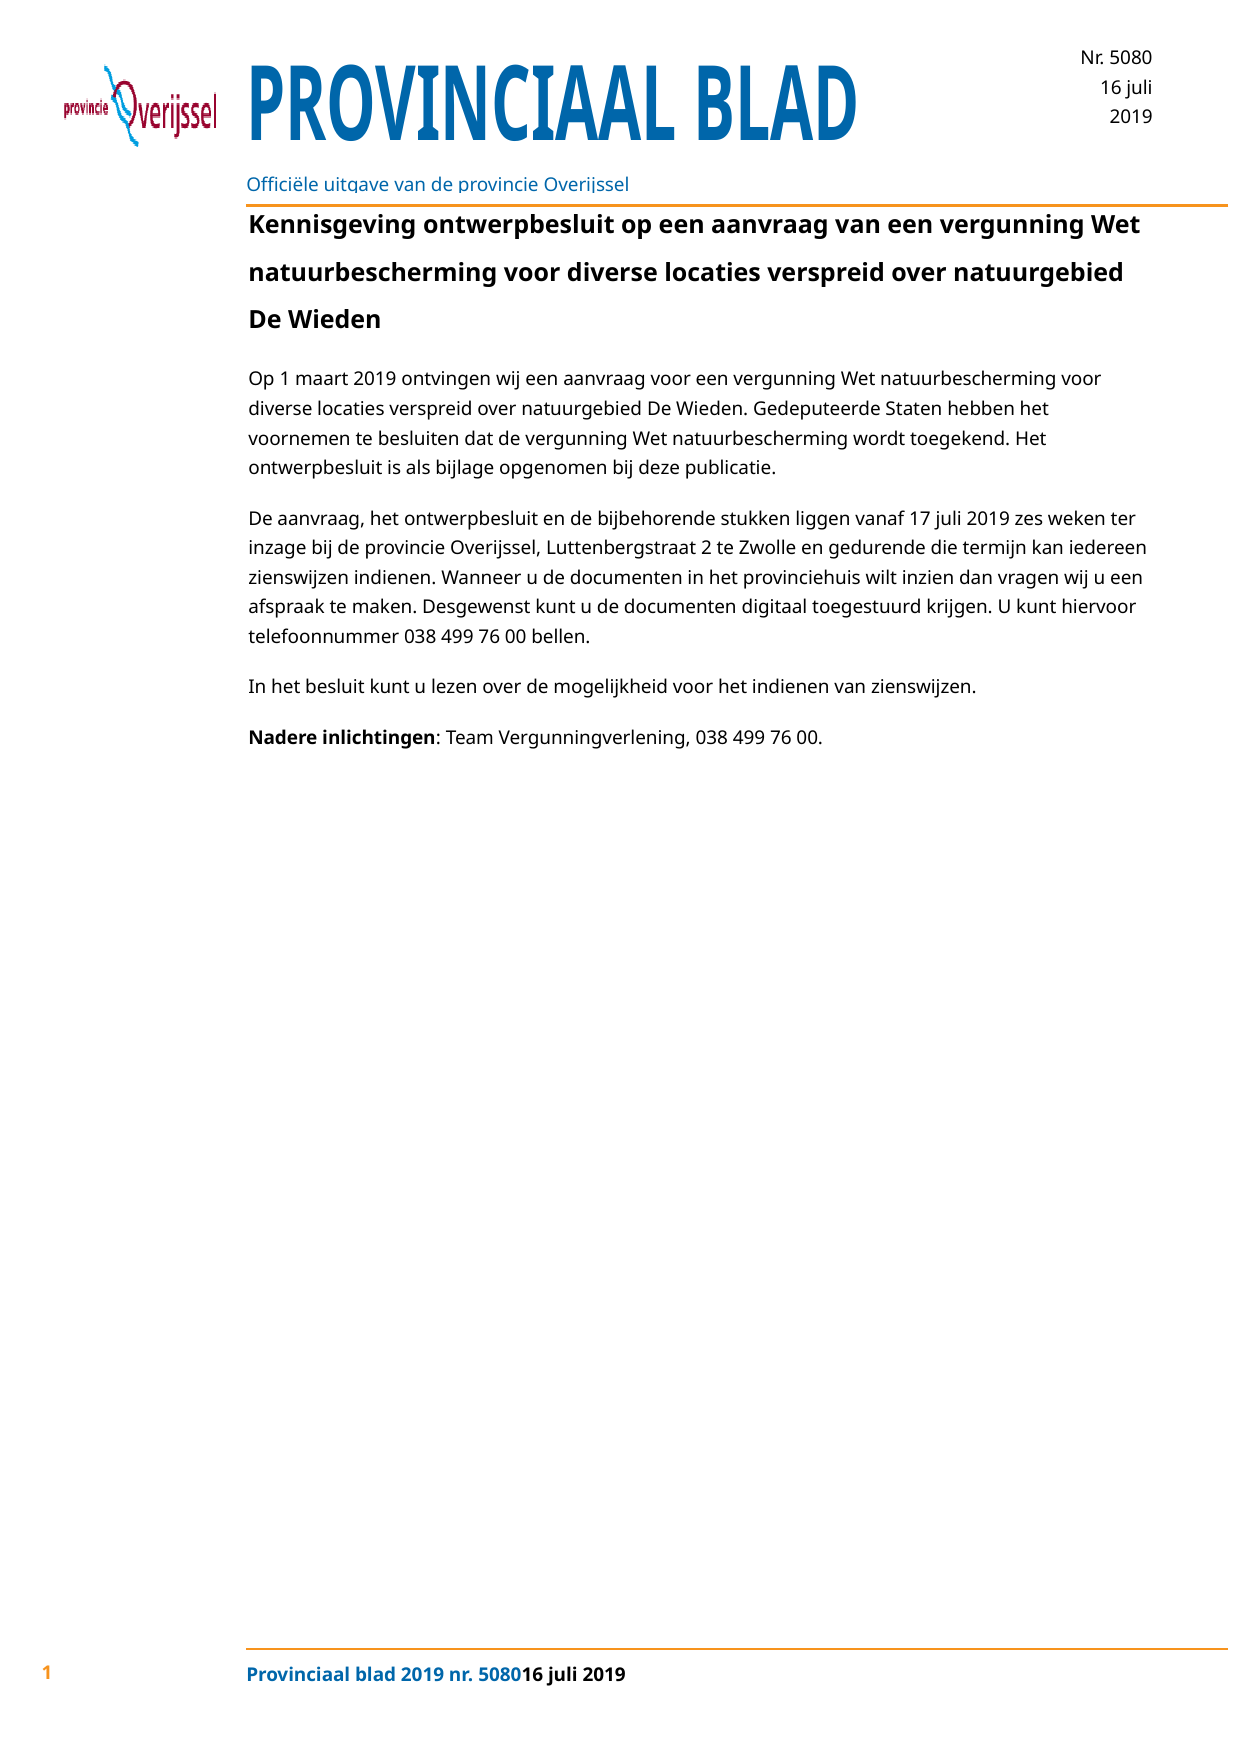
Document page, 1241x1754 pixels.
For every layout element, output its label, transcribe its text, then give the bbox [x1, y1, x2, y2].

text In het besluit kunt u lezen over de mogelijkheid voor het indienen van zienswijzen. [248, 673, 1152, 699]
text Op 1 maart 2019 ontvingen wij een aanvraag voor een vergunning Wet natuurbescherming voor diverse locaties verspreid over natuurgebied De Wieden. Gedeputeerde Staten hebben het voornemen te besluiten dat de vergunning Wet natuurbescherming wordt toegekend. Het ontwerpbesluit is als bijlage opgenomen bij deze publicatie. [248, 366, 1152, 480]
text De aanvraag, het ontwerpbesluit en de bijbehorende stukken liggen vanaf 17 juli 2019 zes weken ter inzage bij de provincie Overijssel, Luttenbergstraat 2 te Zwolle en gedurende die termijn kan iedereen zienswijzen indienen. Wanneer u de documenten in het provinciehuis wilt inzien dan vragen wij u een afspraak te maken. Desgewenst kunt u de documenten digitaal toegestuurd krijgen. U kunt hiervoor telefoonnummer 038 499 76 00 bellen. [248, 505, 1152, 649]
picture [41, 47, 231, 172]
text Kennisgeving ontwerpbesluit op een aanvraag van een vergunning Wet natuurbescherming voor diverse locaties verspreid over natuurgebied De Wieden [248, 207, 1152, 336]
text Nadere inlichtingen: Team Vergunningverlening, 038 499 76 00. [248, 724, 1152, 749]
